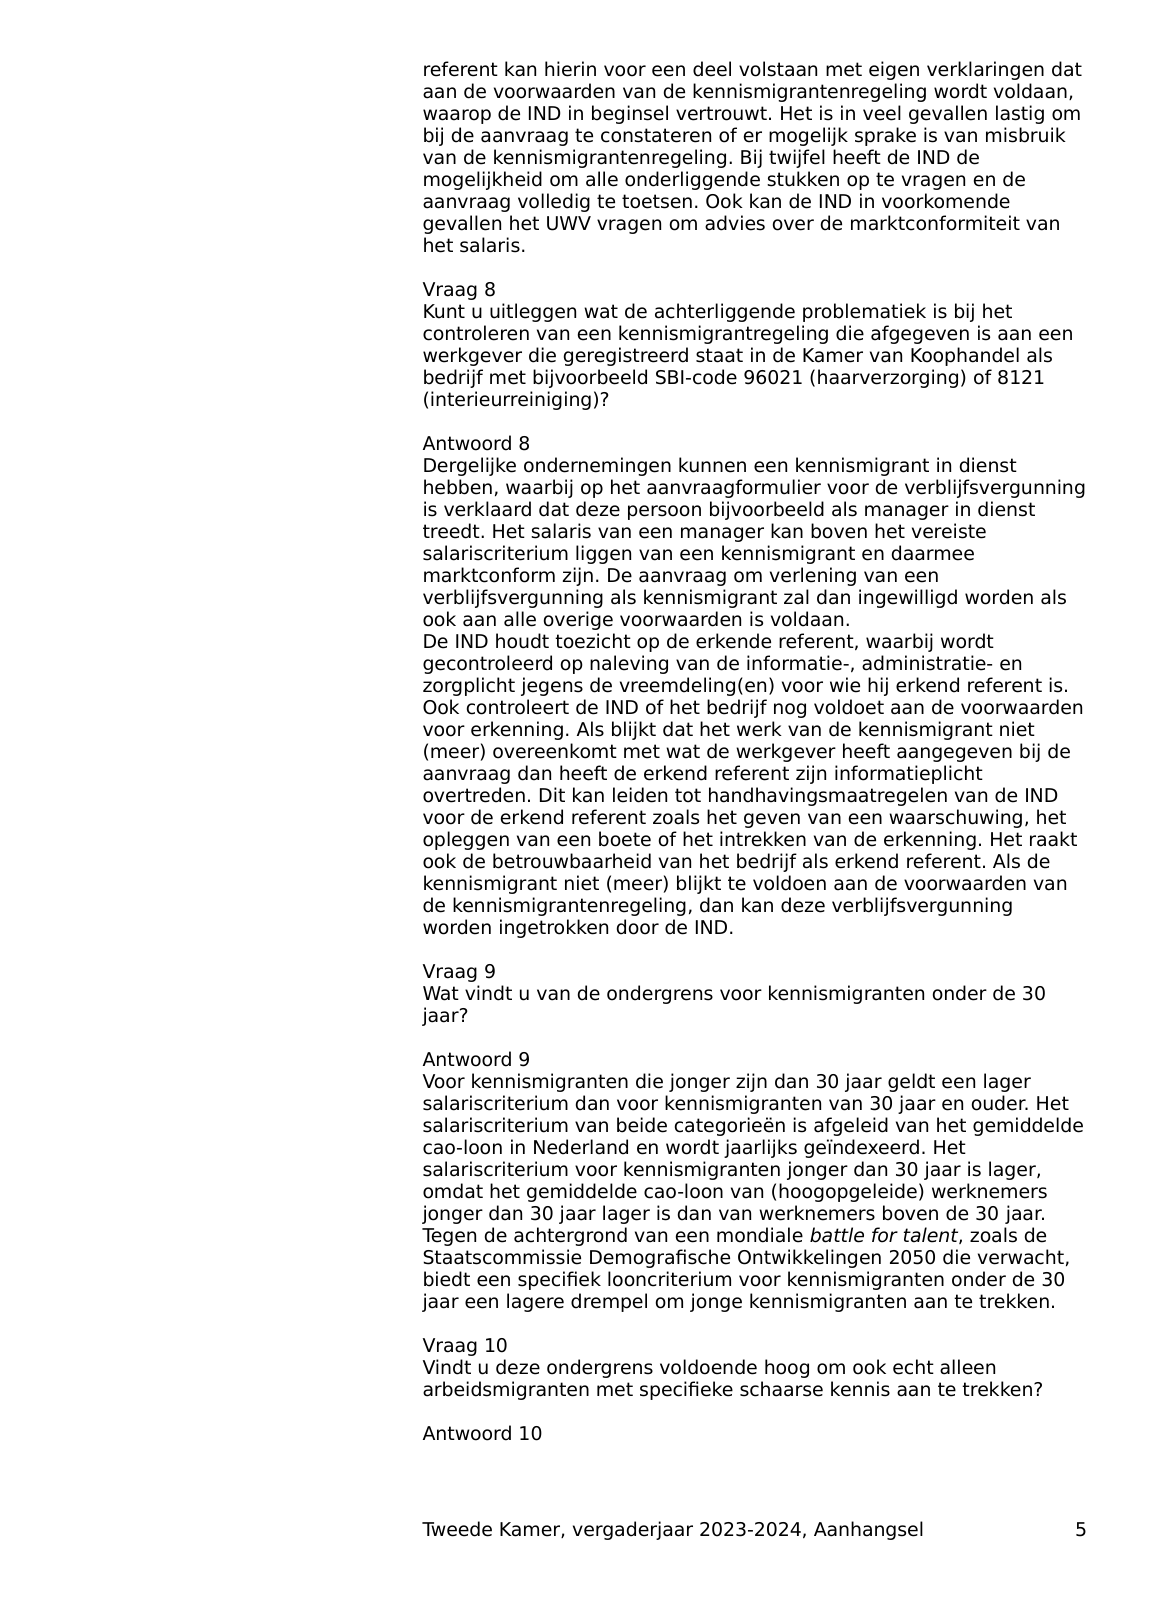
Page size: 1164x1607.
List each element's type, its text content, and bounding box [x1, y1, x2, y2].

text Vraag 9 [422, 961, 1087, 983]
text Antwoord 10 [422, 1423, 1087, 1445]
text Dergelijke ondernemingen kunnen een kennismigrant in dienst hebben, waarbij op het aanvraagformulier voor de verblijfsvergunning is verklaard dat deze persoon bijvoorbeeld als manager in dienst treedt. Het salaris van een manager kan boven het vereiste salariscriterium liggen van een kennismigrant en daarmee marktconform zijn. De aanvraag om verlening van een verblijfsvergunning als kennismigrant zal dan ingewilligd worden als ook aan alle overige voorwaarden is voldaan. [422, 455, 1087, 631]
text De IND houdt toezicht op de erkende referent, waarbij wordt gecontroleerd op naleving van de informatie-, administratie- en zorgplicht jegens de vreemdeling(en) voor wie hij erkend referent is. Ook controleert de IND of het bedrijf nog voldoet aan de voorwaarden voor erkenning. Als blijkt dat het werk van de kennismigrant niet (meer) overeenkomt met wat de werkgever heeft aangegeven bij de aanvraag dan heeft de erkend referent zijn informatieplicht overtreden. Dit kan leiden tot handhavingsmaatregelen van de IND voor de erkend referent zoals het geven van een waarschuwing, het opleggen van een boete of het intrekken van de erkenning. Het raakt ook de betrouwbaarheid van het bedrijf als erkend referent. Als de kennismigrant niet (meer) blijkt te voldoen aan de voorwaarden van de kennismigrantenregeling, dan kan deze verblijfsvergunning worden ingetrokken door de IND. [422, 631, 1087, 939]
text Antwoord 8 [422, 433, 1087, 455]
text Wat vindt u van de ondergrens voor kennismigranten onder de 30 jaar? [422, 983, 1087, 1027]
text Kunt u uitleggen wat de achterliggende problematiek is bij het controleren van een kennismigrantregeling die afgegeven is aan een werkgever die geregistreerd staat in de Kamer van Koophandel als bedrijf met bijvoorbeeld SBI-code 96021 (haarverzorging) of 8121 (interieurreiniging)? [422, 301, 1087, 411]
text referent kan hierin voor een deel volstaan met eigen verklaringen dat aan de voorwaarden van de kennismigrantenregeling wordt voldaan, waarop de IND in beginsel vertrouwt. Het is in veel gevallen lastig om bij de aanvraag te constateren of er mogelijk sprake is van misbruik van de kennismigrantenregeling. Bij twijfel heeft de IND de mogelijkheid om alle onderliggende stukken op te vragen en de aanvraag volledig te toetsen. Ook kan de IND in voorkomende gevallen het UWV vragen om advies over de marktconformiteit van het salaris. [422, 59, 1087, 257]
text Antwoord 9 [422, 1049, 1087, 1071]
text Voor kennismigranten die jonger zijn dan 30 jaar geldt een lager salariscriterium dan voor kennismigranten van 30 jaar en ouder. Het salariscriterium van beide categorieën is afgeleid van het gemiddelde cao-loon in Nederland en wordt jaarlijks geïndexeerd. Het salariscriterium voor kennismigranten jonger dan 30 jaar is lager, omdat het gemiddelde cao-loon van (hoogopgeleide) werknemers jonger dan 30 jaar lager is dan van werknemers boven de 30 jaar. [422, 1071, 1087, 1225]
text Vraag 8 [422, 279, 1087, 301]
text Vindt u deze ondergrens voldoende hoog om ook echt alleen arbeidsmigranten met specifieke schaarse kennis aan te trekken? [422, 1357, 1087, 1401]
text Tegen de achtergrond van een mondiale battle for talent, zoals de Staatscommissie Demografische Ontwikkelingen 2050 die verwacht, biedt een specifiek looncriterium voor kennismigranten onder de 30 jaar een lagere drempel om jonge kennismigranten aan te trekken. [422, 1225, 1087, 1313]
text Vraag 10 [422, 1335, 1087, 1357]
